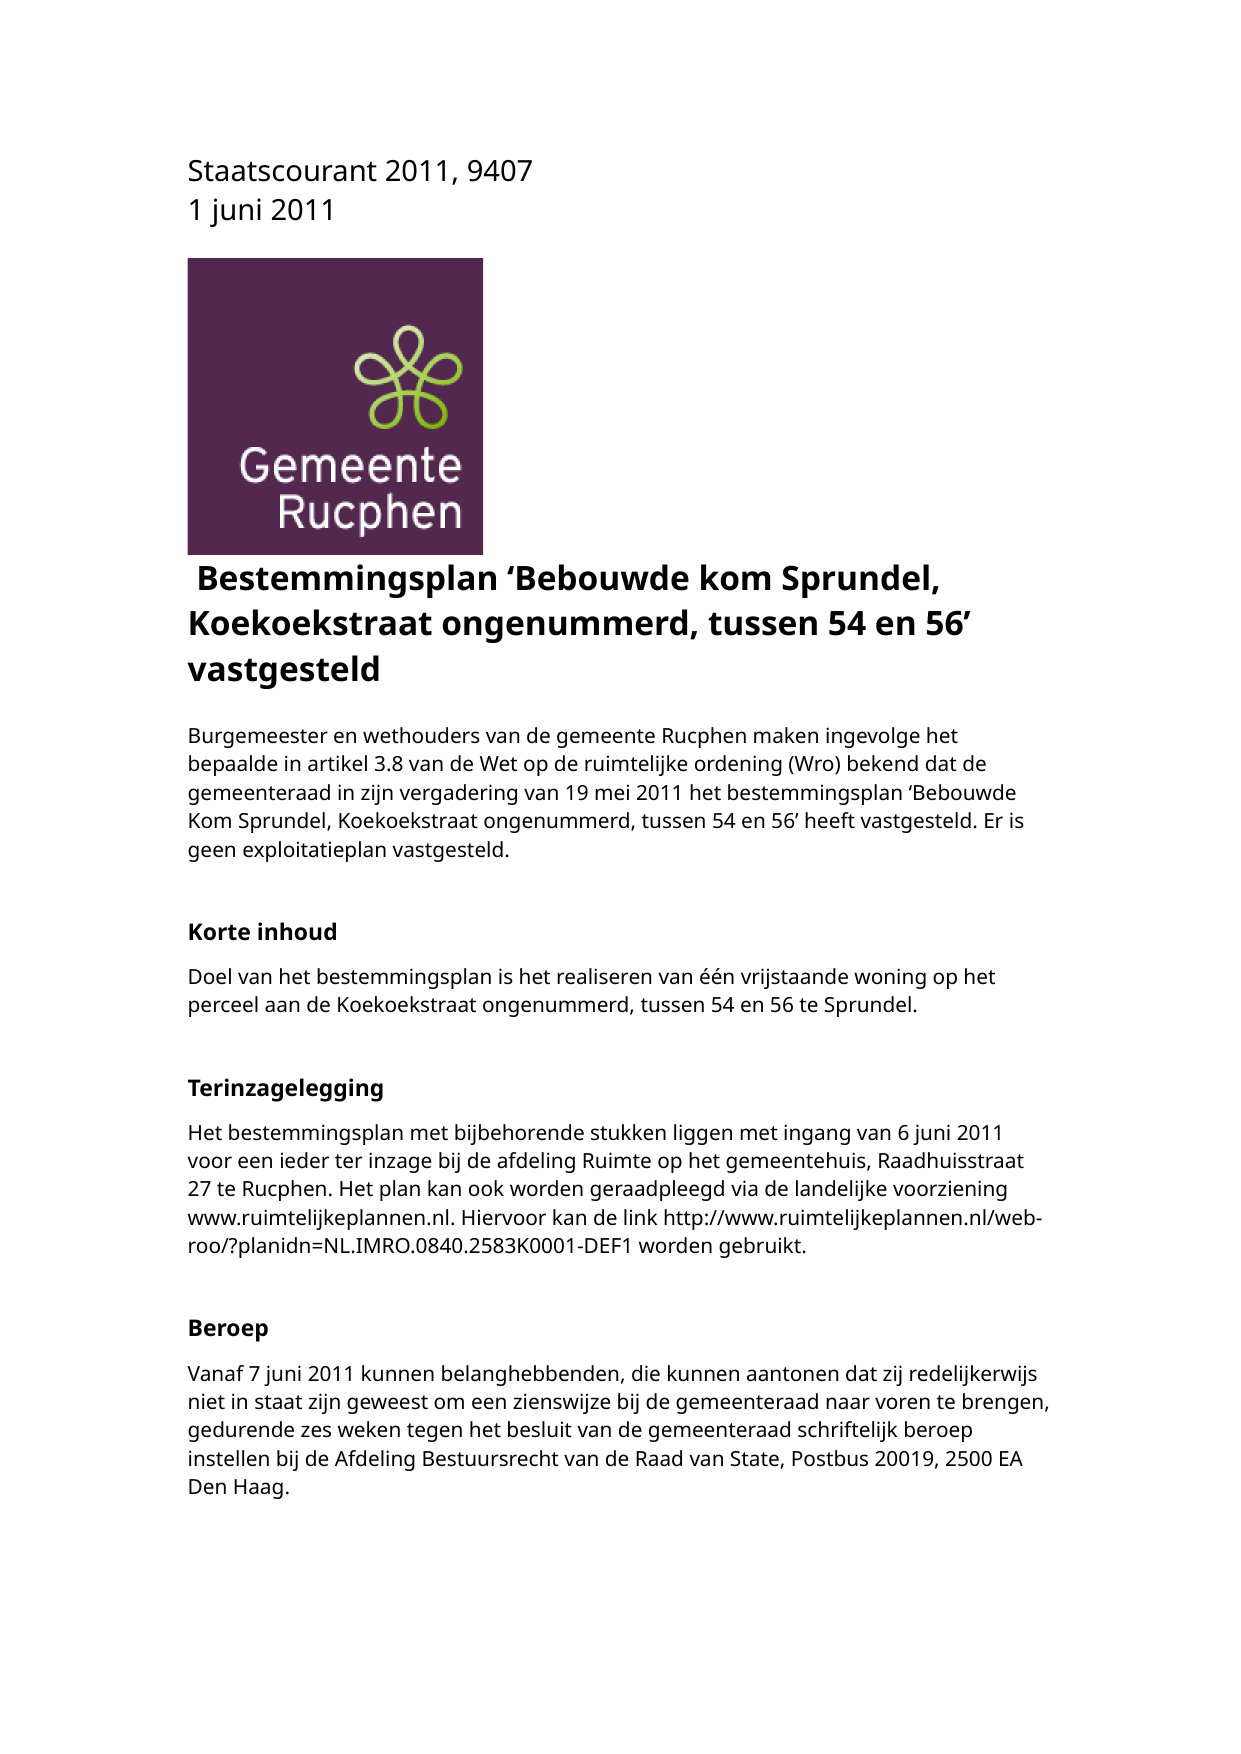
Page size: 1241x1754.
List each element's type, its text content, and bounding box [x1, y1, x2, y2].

picture [187, 258, 484, 555]
text Staatscourant 2011, 9407 [187, 150, 1053, 190]
subtitle Korte inhoud [187, 916, 1053, 947]
text Doel van het bestemmingsplan is het realiseren van één vrijstaande woning op het perceel aan de Koekoekstraat ongenummerd, tussen 54 en 56 te Sprundel. [187, 962, 1053, 1019]
subtitle Beroep [187, 1312, 1053, 1344]
subtitle Terinzagelegging [187, 1071, 1053, 1103]
text 1 juni 2011 [187, 190, 1053, 229]
subtitle Bestemmingsplan ‘Bebouwde kom Sprundel, Koekoekstraat ongenummerd, tussen 54 en 56’ vastgesteld [187, 271, 1053, 691]
text Vanaf 7 juni 2011 kunnen belanghebbenden, die kunnen aantonen dat zij redelijkerwijs niet in staat zijn geweest om een zienswijze bij de gemeenteraad naar voren te brengen, gedurende zes weken tegen het besluit van de gemeenteraad schriftelijk beroep instellen bij de Afdeling Bestuursrecht van de Raad van State, Postbus 20019, 2500 EA Den Haag. [187, 1359, 1053, 1501]
text Het bestemmingsplan met bijbehorende stukken liggen met ingang van 6 juni 2011 voor een ieder ter inzage bij de afdeling Ruimte op het gemeentehuis, Raadhuisstraat 27 te Rucphen. Het plan kan ook worden geraadpleegd via de landelijke voorziening www.ruimtelijkeplannen.nl. Hiervoor kan de link http://www.ruimtelijkeplannen.nl/web-roo/?planidn=NL.IMRO.0840.2583K0001-DEF1 worden gebruikt. [187, 1118, 1053, 1260]
text Burgemeester en wethouders van de gemeente Rucphen maken ingevolge het bepaalde in artikel 3.8 van de Wet op de ruimtelijke ordening (Wro) bekend dat de gemeenteraad in zijn vergadering van 19 mei 2011 het bestemmingsplan ‘Bebouwde Kom Sprundel, Koekoekstraat ongenummerd, tussen 54 en 56’ heeft vastgesteld. Er is geen exploitatieplan vastgesteld. [187, 721, 1053, 863]
